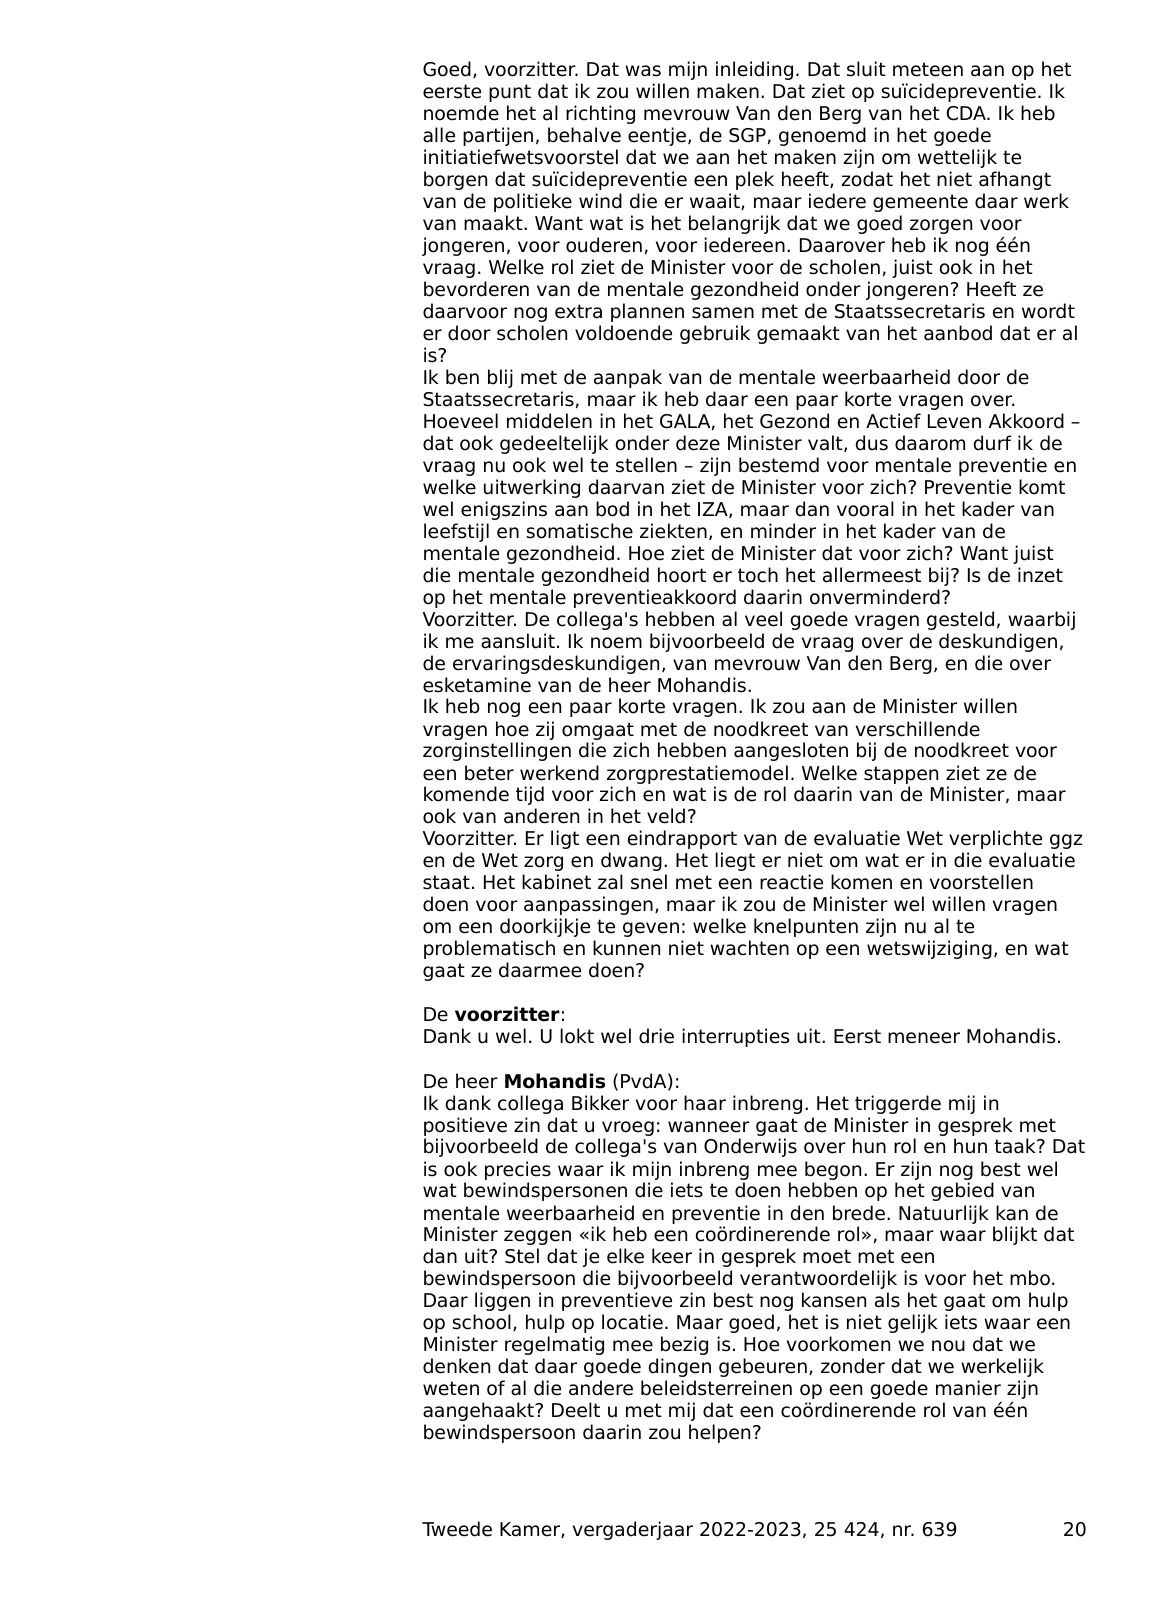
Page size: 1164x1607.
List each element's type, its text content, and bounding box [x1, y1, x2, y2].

text De heer Mohandis (PvdA): [422, 1071, 1087, 1092]
text Ik dank collega Bikker voor haar inbreng. Het triggerde mij in positieve zin dat u vroeg: wanneer gaat de Minister in gesprek met bijvoorbeeld de collega's van Onderwijs over hun rol en hun taak? Dat is ook precies waar ik mijn inbreng mee begon. Er zijn nog best wel wat bewindspersonen die iets te doen hebben op het gebied van mentale weerbaarheid en preventie in den brede. Natuurlijk kan de Minister zeggen «ik heb een coördinerende rol», maar waar blijkt dat dan uit? Stel dat je elke keer in gesprek moet met een bewindspersoon die bijvoorbeeld verantwoordelijk is voor het mbo. Daar liggen in preventieve zin best nog kansen als het gaat om hulp op school, hulp op locatie. Maar goed, het is niet gelijk iets waar een Minister regelmatig mee bezig is. Hoe voorkomen we nou dat we denken dat daar goede dingen gebeuren, zonder dat we werkelijk weten of al die andere beleidsterreinen op een goede manier zijn aangehaakt? Deelt u met mij dat een coördinerende rol van één bewindspersoon daarin zou helpen? [422, 1092, 1087, 1444]
text De voorzitter: [422, 1004, 1087, 1026]
text Ik heb nog een paar korte vragen. Ik zou aan de Minister willen vragen hoe zij omgaat met de noodkreet van verschillende zorginstellingen die zich hebben aangesloten bij de noodkreet voor een beter werkend zorgprestatiemodel. Welke stappen ziet ze de komende tijd voor zich en wat is de rol daarin van de Minister, maar ook van anderen in het veld? [422, 696, 1087, 828]
text Goed, voorzitter. Dat was mijn inleiding. Dat sluit meteen aan op het eerste punt dat ik zou willen maken. Dat ziet op suïcidepreventie. Ik noemde het al richting mevrouw Van den Berg van het CDA. Ik heb alle partijen, behalve eentje, de SGP, genoemd in het goede initiatiefwetsvoorstel dat we aan het maken zijn om wettelijk te borgen dat suïcidepreventie een plek heeft, zodat het niet afhangt van de politieke wind die er waait, maar iedere gemeente daar werk van maakt. Want wat is het belangrijk dat we goed zorgen voor jongeren, voor ouderen, voor iedereen. Daarover heb ik nog één vraag. Welke rol ziet de Minister voor de scholen, juist ook in het bevorderen van de mentale gezondheid onder jongeren? Heeft ze daarvoor nog extra plannen samen met de Staatssecretaris en wordt er door scholen voldoende gebruik gemaakt van het aanbod dat er al is? [422, 59, 1087, 367]
text Ik ben blij met de aanpak van de mentale weerbaarheid door de Staatssecretaris, maar ik heb daar een paar korte vragen over. Hoeveel middelen in het GALA, het Gezond en Actief Leven Akkoord – dat ook gedeeltelijk onder deze Minister valt, dus daarom durf ik de vraag nu ook wel te stellen – zijn bestemd voor mentale preventie en welke uitwerking daarvan ziet de Minister voor zich? Preventie komt wel enigszins aan bod in het IZA, maar dan vooral in het kader van leefstijl en somatische ziekten, en minder in het kader van de mentale gezondheid. Hoe ziet de Minister dat voor zich? Want juist die mentale gezondheid hoort er toch het allermeest bij? Is de inzet op het mentale preventieakkoord daarin onverminderd? [422, 367, 1087, 608]
text Voorzitter. De collega's hebben al veel goede vragen gesteld, waarbij ik me aansluit. Ik noem bijvoorbeeld de vraag over de deskundigen, de ervaringsdeskundigen, van mevrouw Van den Berg, en die over esketamine van de heer Mohandis. [422, 608, 1087, 696]
text Voorzitter. Er ligt een eindrapport van de evaluatie Wet verplichte ggz en de Wet zorg en dwang. Het liegt er niet om wat er in die evaluatie staat. Het kabinet zal snel met een reactie komen en voorstellen doen voor aanpassingen, maar ik zou de Minister wel willen vragen om een doorkijkje te geven: welke knelpunten zijn nu al te problematisch en kunnen niet wachten op een wetswijziging, en wat gaat ze daarmee doen? [422, 828, 1087, 982]
text Dank u wel. U lokt wel drie interrupties uit. Eerst meneer Mohandis. [422, 1026, 1087, 1048]
